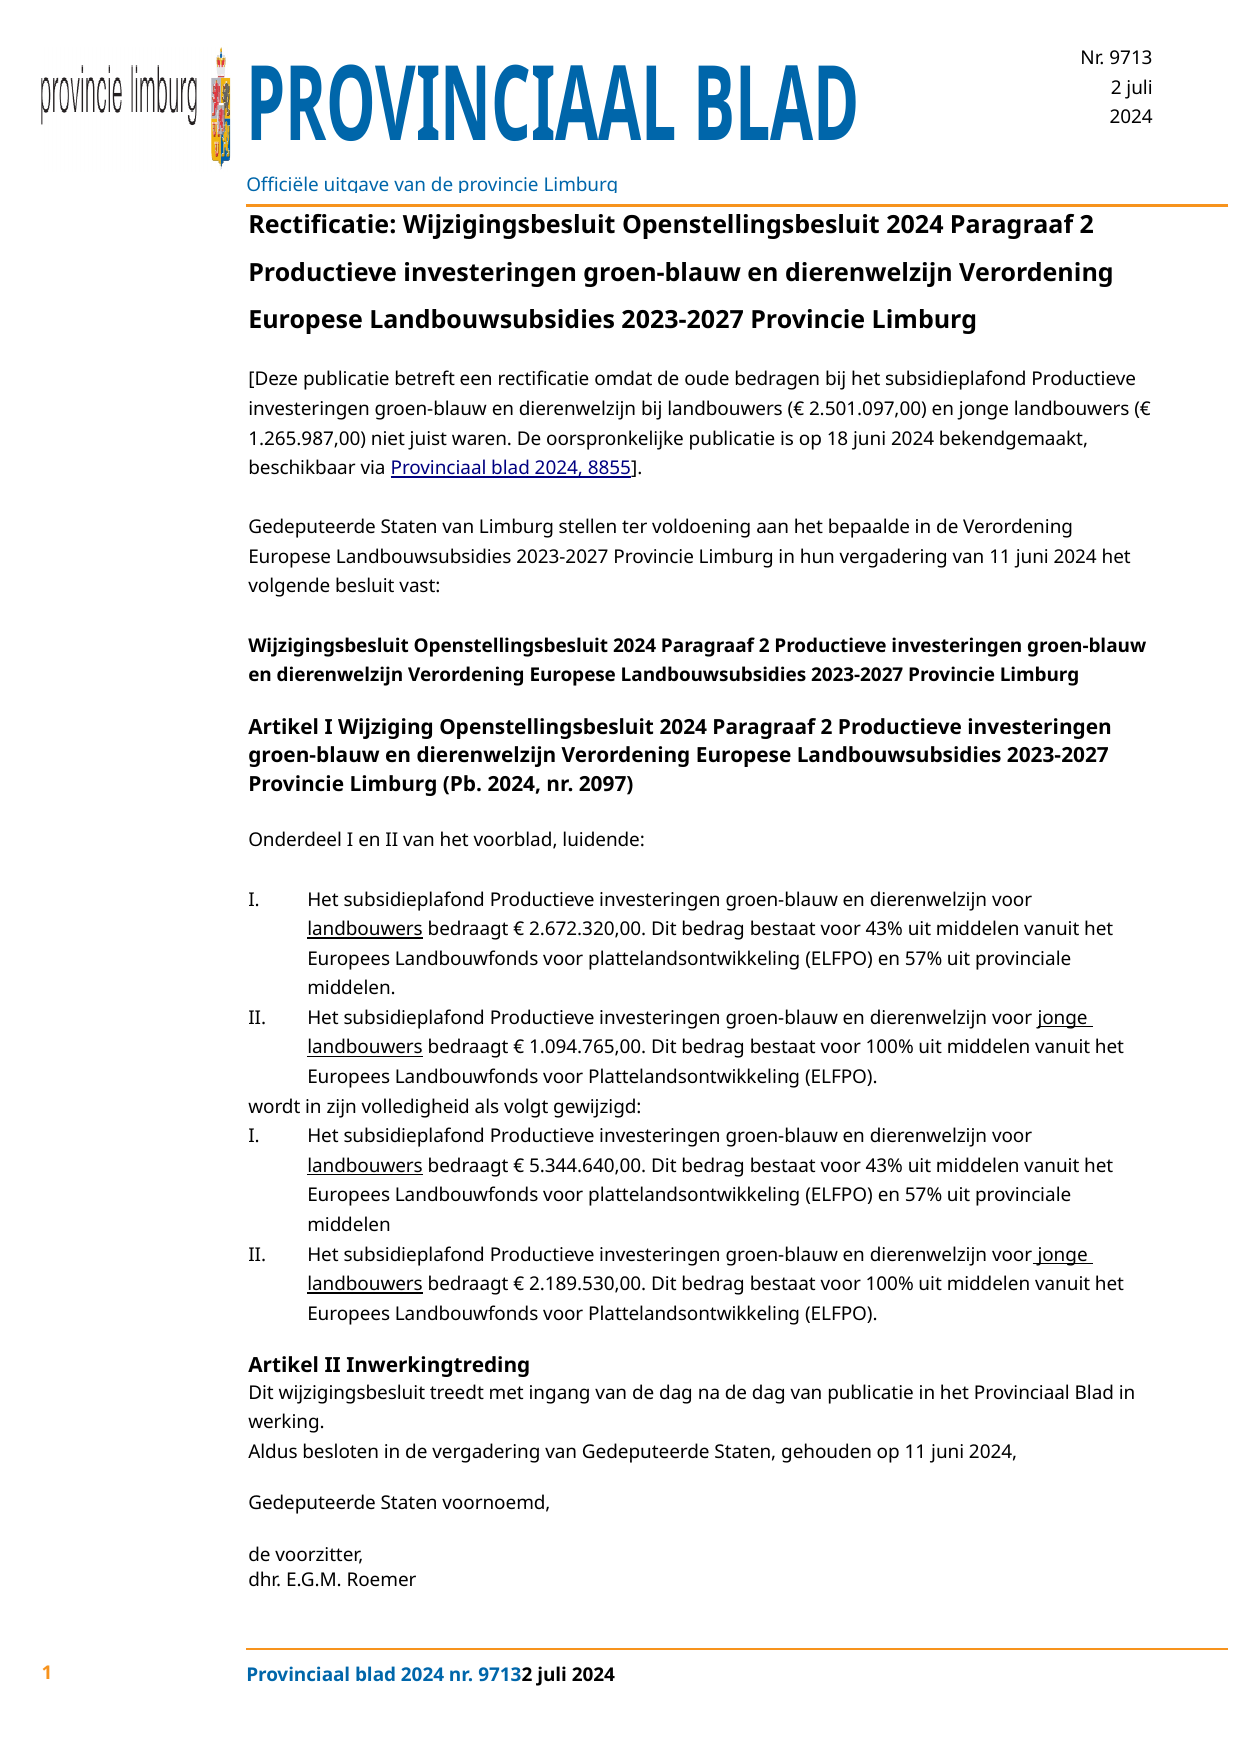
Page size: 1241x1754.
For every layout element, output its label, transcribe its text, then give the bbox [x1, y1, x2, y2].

text wordt in zijn volledigheid als volgt gewijzigd: [248, 1093, 1152, 1119]
text dhr. E.G.M. Roemer [248, 1567, 1152, 1592]
text Artikel I Wijziging Openstellingsbesluit 2024 Paragraaf 2 Productieve investeringen groen-blauw en dierenwelzijn Verordening Europese Landbouwsubsidies 2023-2027 Provincie Limburg (Pb. 2024, nr. 2097) [248, 712, 1152, 797]
text Gedeputeerde Staten voornoemd, [248, 1489, 1152, 1515]
list Het subsidieplafond Productieve investeringen groen-blauw en dierenwelzijn voor landbouwers bedraagt € 2.672.320,00. Dit bedrag bestaat voor 43% uit middelen vanuit het Europees Landbouwfonds voor plattelandsontwikkeling (ELFPO) en 57% uit provinciale middelen. [248, 886, 1152, 1000]
text Rectificatie: Wijzigingsbesluit Openstellingsbesluit 2024 Paragraaf 2 Productieve investeringen groen-blauw en dierenwelzijn Verordening Europese Landbouwsubsidies 2023-2027 Provincie Limburg [248, 207, 1152, 336]
text Wijzigingsbesluit Openstellingsbesluit 2024 Paragraaf 2 Productieve investeringen groen-blauw en dierenwelzijn Verordening Europese Landbouwsubsidies 2023-2027 Provincie Limburg [248, 632, 1152, 687]
text Artikel II Inwerkingtreding [248, 1350, 1152, 1379]
picture [41, 47, 231, 172]
text de voorzitter, [248, 1541, 1152, 1567]
list Het subsidieplafond Productieve investeringen groen-blauw en dierenwelzijn voor jonge landbouwers bedraagt € 1.094.765,00. Dit bedrag bestaat voor 100% uit middelen vanuit het Europees Landbouwfonds voor Plattelandsontwikkeling (ELFPO). [248, 1004, 1152, 1089]
text Onderdeel I en II van het voorblad, luidende: [248, 827, 1152, 852]
text Gedeputeerde Staten van Limburg stellen ter voldoening aan het bepaalde in de Verordening Europese Landbouwsubsidies 2023-2027 Provincie Limburg in hun vergadering van 11 juni 2024 het volgende besluit vast: [248, 513, 1152, 598]
text Dit wijzigingsbesluit treedt met ingang van de dag na de dag van publicatie in het Provinciaal Blad in werking. [248, 1379, 1152, 1434]
text [Deze publicatie betreft een rectificatie omdat de oude bedragen bij het subsidieplafond Productieve investeringen groen-blauw en dierenwelzijn bij landbouwers (€ 2.501.097,00) en jonge landbouwers (€ 1.265.987,00) niet juist waren. De oorspronkelijke publicatie is op 18 juni 2024 bekendgemaakt, beschikbaar via Provinciaal blad 2024, 8855]. [248, 366, 1152, 480]
list Het subsidieplafond Productieve investeringen groen-blauw en dierenwelzijn voor landbouwers bedraagt € 5.344.640,00. Dit bedrag bestaat voor 43% uit middelen vanuit het Europees Landbouwfonds voor plattelandsontwikkeling (ELFPO) en 57% uit provinciale middelen [248, 1122, 1152, 1237]
text Aldus besloten in de vergadering van Gedeputeerde Staten, gehouden op 11 juni 2024, [248, 1438, 1152, 1464]
list Het subsidieplafond Productieve investeringen groen-blauw en dierenwelzijn voor jonge landbouwers bedraagt € 2.189.530,00. Dit bedrag bestaat voor 100% uit middelen vanuit het Europees Landbouwfonds voor Plattelandsontwikkeling (ELFPO). [248, 1241, 1152, 1326]
